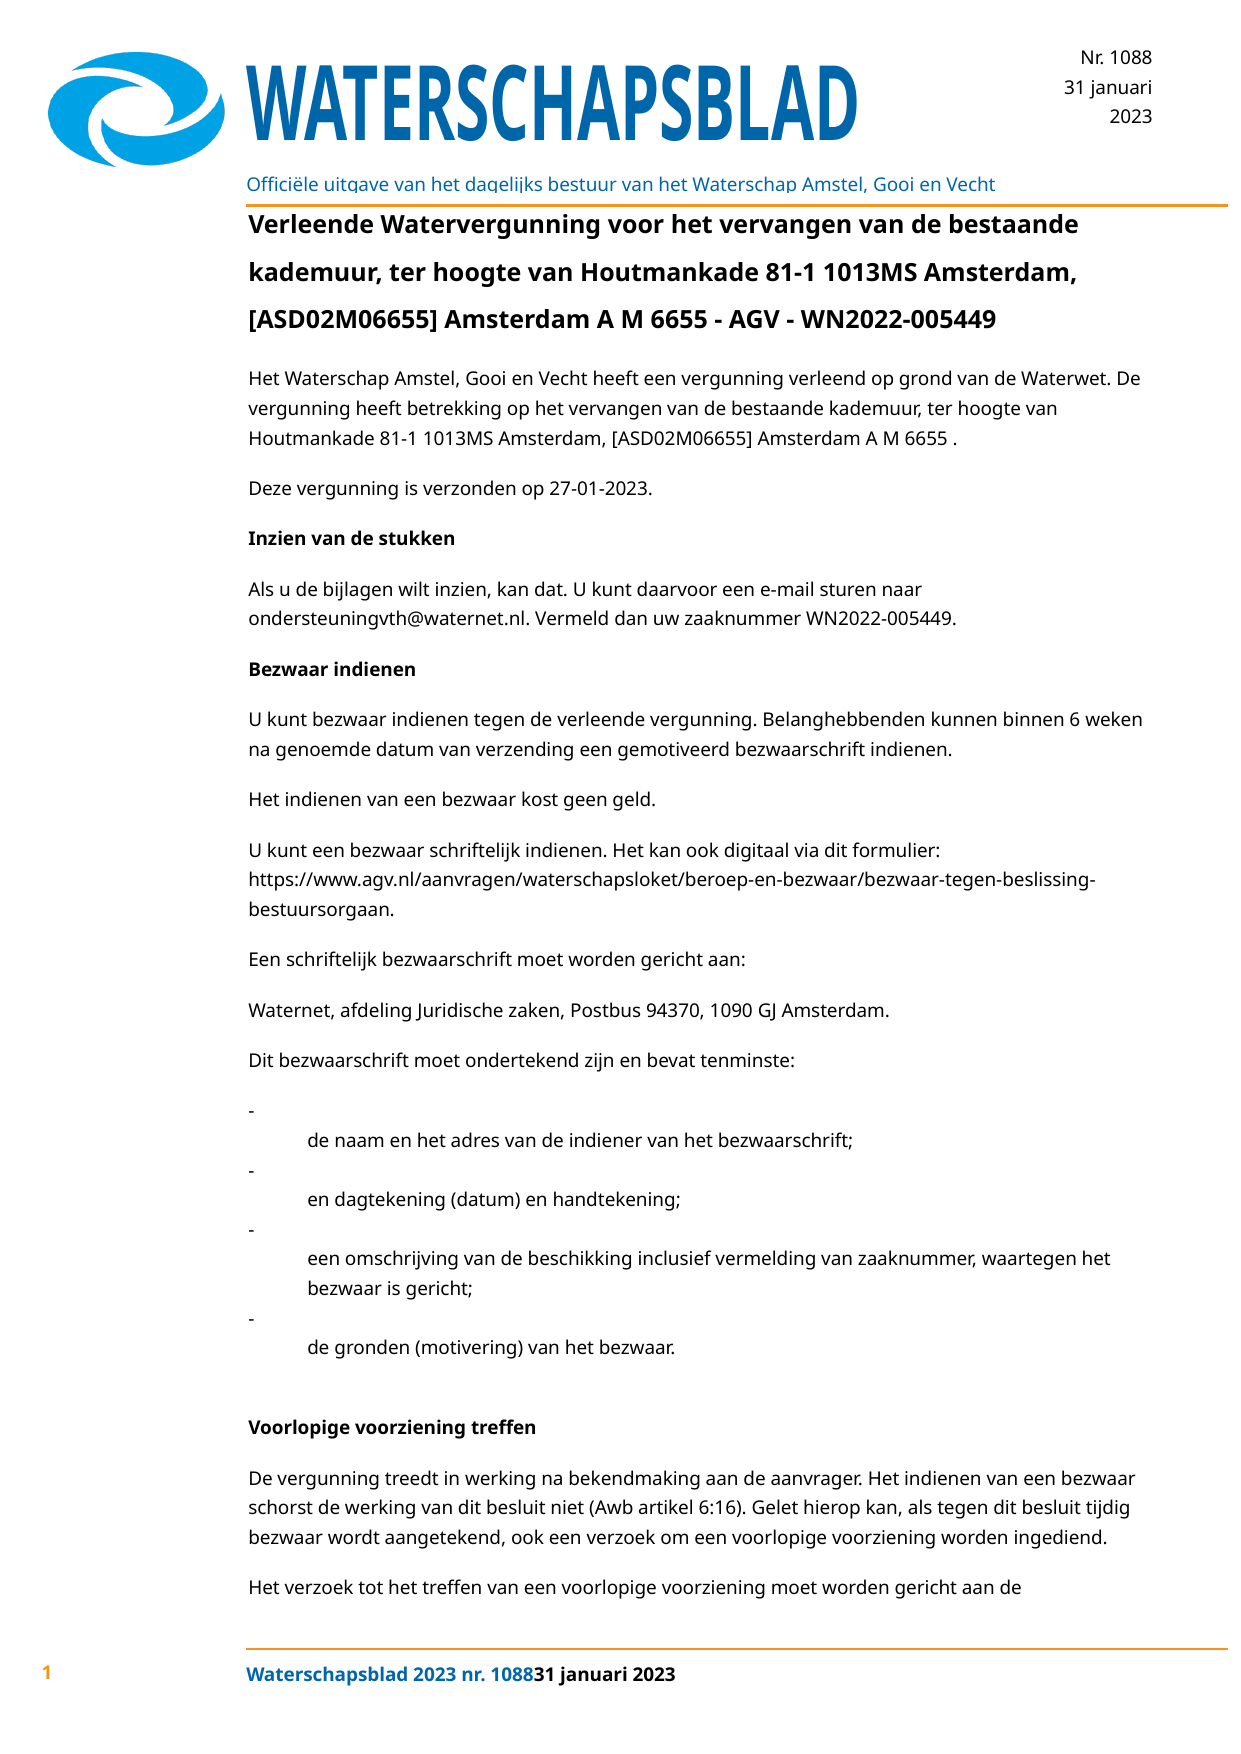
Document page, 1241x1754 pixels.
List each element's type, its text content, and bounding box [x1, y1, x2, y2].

text Dit bezwaarschrift moet ondertekend zijn en bevat tenminste: [248, 1047, 1152, 1073]
text Het Waterschap Amstel, Gooi en Vecht heeft een vergunning verleend op grond van de Waterwet. De vergunning heeft betrekking op het vervangen van de bestaande kademuur, ter hoogte van Houtmankade 81-1 1013MS Amsterdam, [ASD02M06655] Amsterdam A M 6655 . [248, 366, 1152, 450]
list de naam en het adres van de indiener van het bezwaarschrift; [248, 1127, 1152, 1153]
text Bezwaar indienen [248, 656, 1152, 682]
text Een schriftelijk bezwaarschrift moet worden gericht aan: [248, 946, 1152, 972]
text Het indienen van een bezwaar kost geen geld. [248, 786, 1152, 812]
text Deze vergunning is verzonden op 27-01-2023. [248, 475, 1152, 501]
text Het verzoek tot het treffen van een voorlopige voorziening moet worden gericht aan de [248, 1574, 1152, 1600]
text U kunt bezwaar indienen tegen de verleende vergunning. Belanghebbenden kunnen binnen 6 weken na genoemde datum van verzending een gemotiveerd bezwaarschrift indienen. [248, 706, 1152, 762]
text Verleende Watervergunning voor het vervangen van de bestaande kademuur, ter hoogte van Houtmankade 81-1 1013MS Amsterdam, [ASD02M06655] Amsterdam A M 6655 - AGV - WN2022-005449 [248, 207, 1152, 336]
text Als u de bijlagen wilt inzien, kan dat. U kunt daarvoor een e-mail sturen naar ondersteuningvth@waternet.nl. Vermeld dan uw zaaknummer WN2022-005449. [248, 576, 1152, 631]
text Inzien van de stukken [248, 526, 1152, 551]
text Voorlopige voorziening treffen [248, 1414, 1152, 1440]
list de gronden (motivering) van het bezwaar. [248, 1334, 1152, 1360]
text De vergunning treedt in werking na bekendmaking aan de aanvrager. Het indienen van een bezwaar schorst de werking van dit besluit niet (Awb artikel 6:16). Gelet hierop kan, als tegen dit besluit tijdig bezwaar wordt aangetekend, ook een verzoek om een voorlopige voorziening worden ingediend. [248, 1465, 1152, 1549]
list een omschrijving van de beschikking inclusief vermelding van zaaknummer, waartegen het bezwaar is gericht; [248, 1246, 1152, 1301]
list en dagtekening (datum) en handtekening; [248, 1186, 1152, 1212]
text Waternet, afdeling Juridische zaken, Postbus 94370, 1090 GJ Amsterdam. [248, 997, 1152, 1022]
text U kunt een bezwaar schriftelijk indienen. Het kan ook digitaal via dit formulier: https://www.agv.nl/aanvragen/waterschapsloket/beroep-en-bezwaar/bezwaar-tegen-beslissing-bestuursorgaan. [248, 837, 1152, 922]
picture [41, 47, 231, 172]
